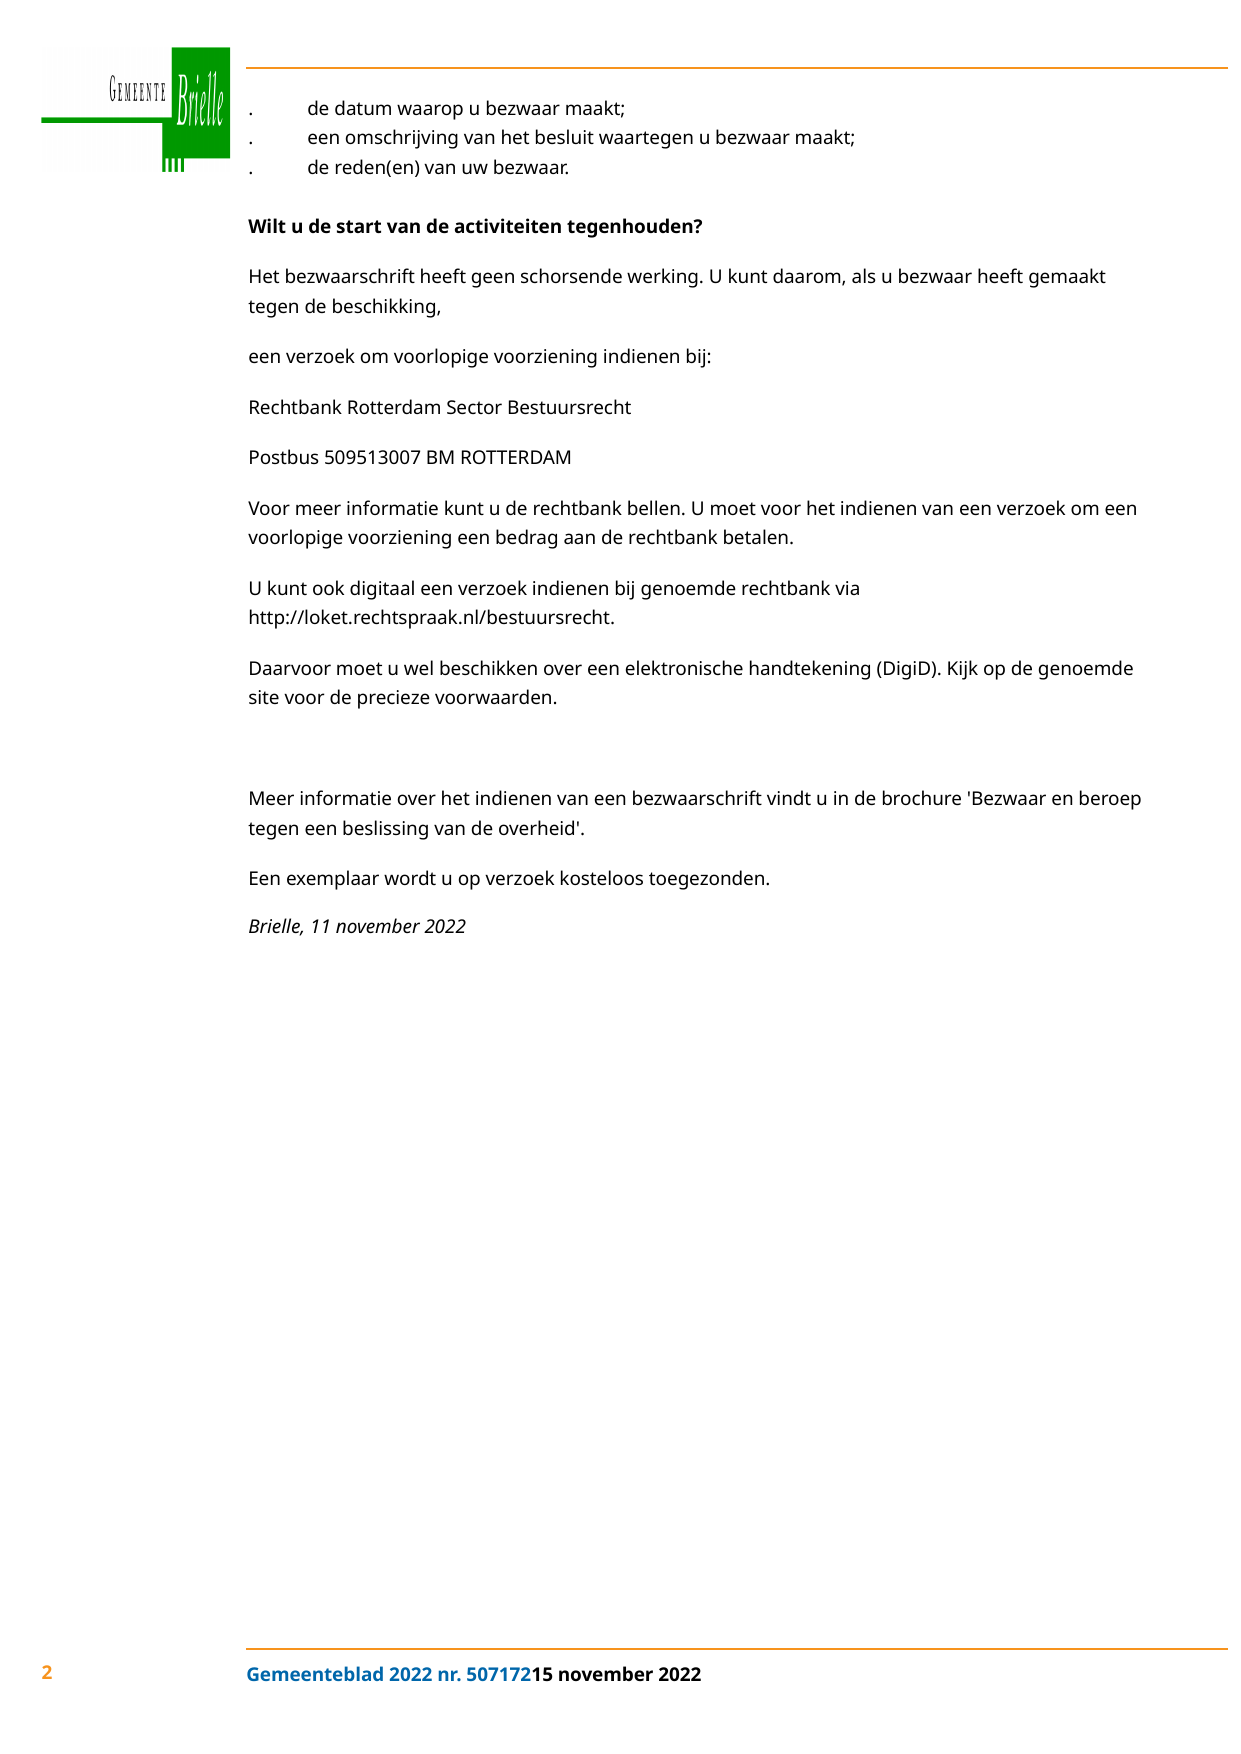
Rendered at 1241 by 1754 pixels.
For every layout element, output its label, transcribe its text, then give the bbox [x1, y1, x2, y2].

text Brielle, 11 november 2022 [248, 913, 1152, 939]
list de reden(en) van uw bezwaar. [248, 154, 1152, 180]
list de datum waarop u bezwaar maakt; [248, 95, 1152, 121]
text Het bezwaarschrift heeft geen schorsende werking. U kunt daarom, als u bezwaar heeft gemaakt tegen de beschikking, [248, 263, 1152, 319]
text Een exemplaar wordt u op verzoek kosteloos toegezonden. [248, 865, 1152, 891]
list een omschrijving van het besluit waartegen u bezwaar maakt; [248, 124, 1152, 150]
text Voor meer informatie kunt u de rechtbank bellen. U moet voor het indienen van een verzoek om een voorlopige voorziening een bedrag aan de rechtbank betalen. [248, 495, 1152, 550]
text Wilt u de start van de activiteiten tegenhouden? [248, 213, 1152, 239]
picture [41, 47, 231, 172]
text Daarvoor moet u wel beschikken over een elektronische handtekening (DigiD). Kijk op de genoemde site voor de precieze voorwaarden. [248, 655, 1152, 710]
text Rechtbank Rotterdam Sector Bestuursrecht [248, 394, 1152, 420]
text U kunt ook digitaal een verzoek indienen bij genoemde rechtbank via http://loket.rechtspraak.nl/bestuursrecht. [248, 575, 1152, 630]
text Meer informatie over het indienen van een bezwaarschrift vindt u in de brochure 'Bezwaar en beroep tegen een beslissing van de overheid'. [248, 785, 1152, 841]
text Postbus 509513007 BM ROTTERDAM [248, 444, 1152, 470]
text een verzoek om voorlopige voorziening indienen bij: [248, 343, 1152, 369]
